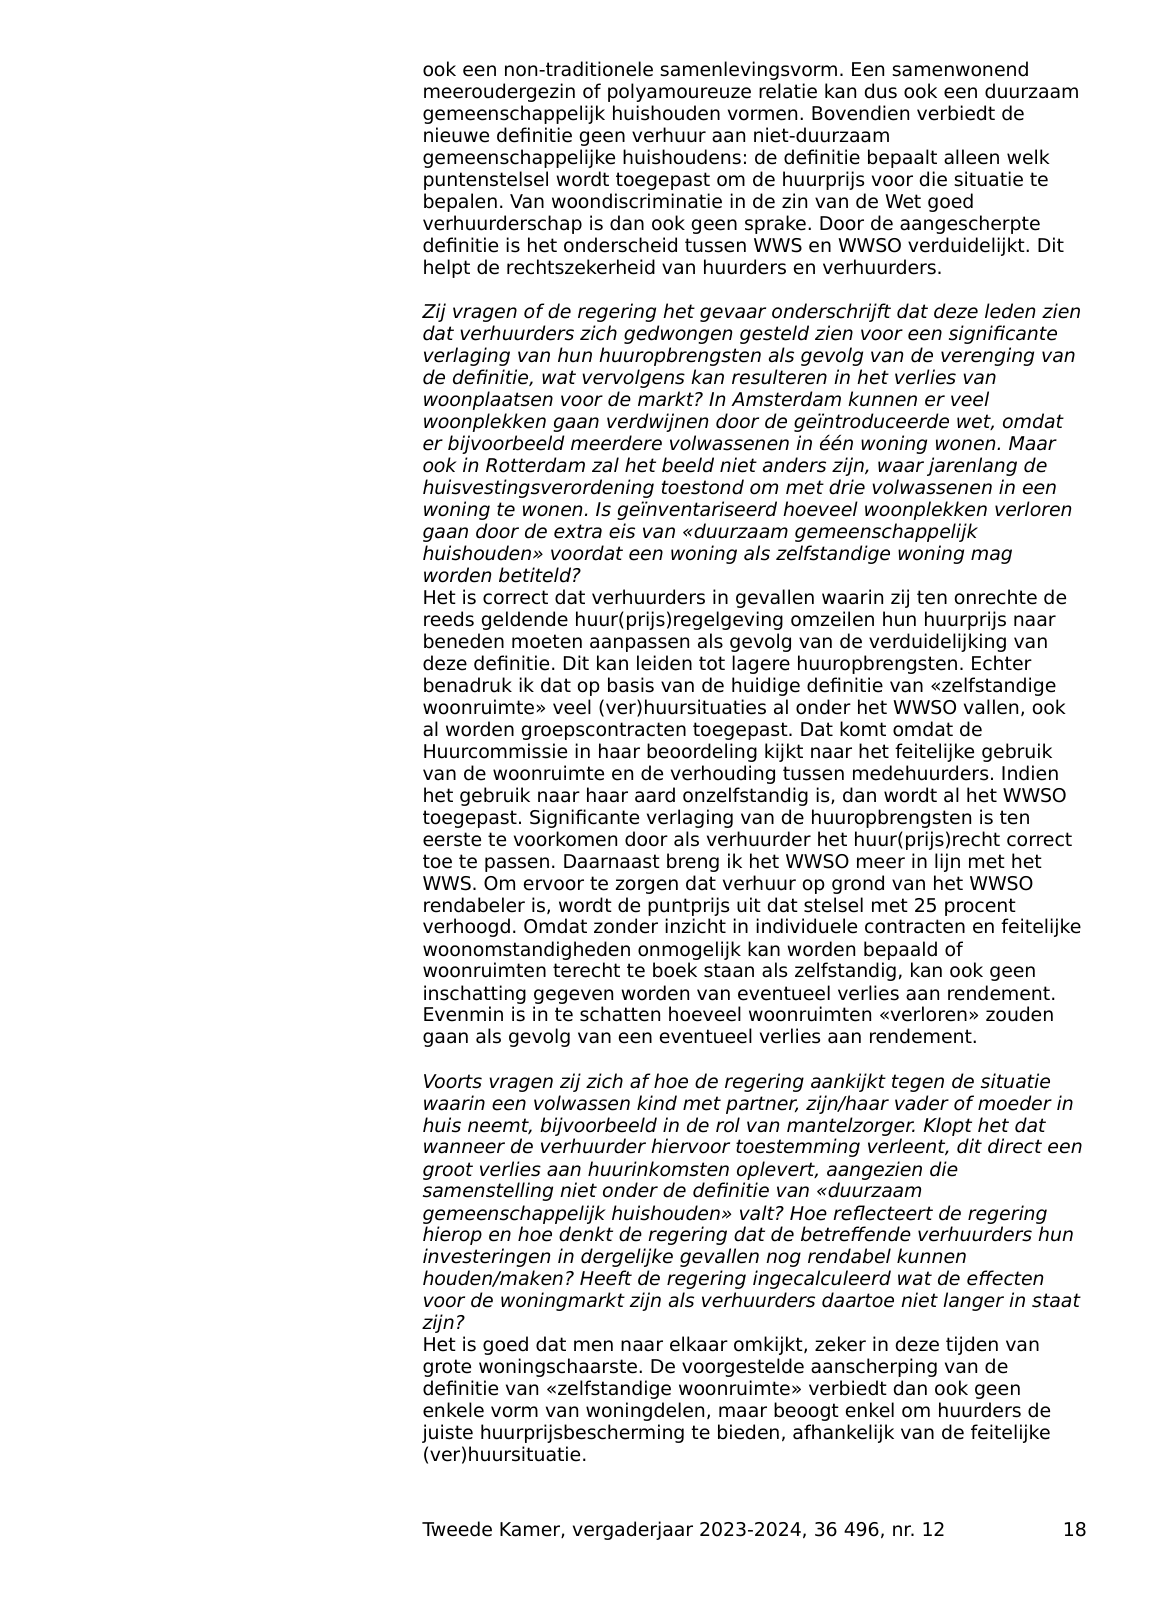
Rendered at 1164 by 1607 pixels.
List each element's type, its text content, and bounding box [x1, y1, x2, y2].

text Het is correct dat verhuurders in gevallen waarin zij ten onrechte de reeds geldende huur(prijs)regelgeving omzeilen hun huurprijs naar beneden moeten aanpassen als gevolg van de verduidelijking van deze definitie. Dit kan leiden tot lagere huuropbrengsten. Echter benadruk ik dat op basis van de huidige definitie van «zelfstandige woonruimte» veel (ver)huursituaties al onder het WWSO vallen, ook al worden groepscontracten toegepast. Dat komt omdat de Huurcommissie in haar beoordeling kijkt naar het feitelijke gebruik van de woonruimte en de verhouding tussen medehuurders. Indien het gebruik naar haar aard onzelfstandig is, dan wordt al het WWSO toegepast. Significante verlaging van de huuropbrengsten is ten eerste te voorkomen door als verhuurder het huur(prijs)recht correct toe te passen. Daarnaast breng ik het WWSO meer in lijn met het WWS. Om ervoor te zorgen dat verhuur op grond van het WWSO rendabeler is, wordt de puntprijs uit dat stelsel met 25 procent verhoogd. Omdat zonder inzicht in individuele contracten en feitelijke woonomstandigheden onmogelijk kan worden bepaald of woonruimten terecht te boek staan als zelfstandig, kan ook geen inschatting gegeven worden van eventueel verlies aan rendement. Evenmin is in te schatten hoeveel woonruimten «verloren» zouden gaan als gevolg van een eventueel verlies aan rendement. [422, 587, 1087, 1048]
text Zij vragen of de regering het gevaar onderschrijft dat deze leden zien dat verhuurders zich gedwongen gesteld zien voor een significante verlaging van hun huuropbrengsten als gevolg van de verenging van de definitie, wat vervolgens kan resulteren in het verlies van woonplaatsen voor de markt? In Amsterdam kunnen er veel woonplekken gaan verdwijnen door de geïntroduceerde wet, omdat er bijvoorbeeld meerdere volwassenen in één woning wonen. Maar ook in Rotterdam zal het beeld niet anders zijn, waar jarenlang de huisvestingsverordening toestond om met drie volwassenen in een woning te wonen. Is geïnventariseerd hoeveel woonplekken verloren gaan door de extra eis van «duurzaam gemeenschappelijk huishouden» voordat een woning als zelfstandige woning mag worden betiteld? [422, 301, 1087, 587]
text Het is goed dat men naar elkaar omkijkt, zeker in deze tijden van grote woningschaarste. De voorgestelde aanscherping van de definitie van «zelfstandige woonruimte» verbiedt dan ook geen enkele vorm van woningdelen, maar beoogt enkel om huurders de juiste huurprijsbescherming te bieden, afhankelijk van de feitelijke (ver)huursituatie. [422, 1334, 1087, 1466]
text Voorts vragen zij zich af hoe de regering aankijkt tegen de situatie waarin een volwassen kind met partner, zijn/haar vader of moeder in huis neemt, bijvoorbeeld in de rol van mantelzorger. Klopt het dat wanneer de verhuurder hiervoor toestemming verleent, dit direct een groot verlies aan huurinkomsten oplevert, aangezien die samenstelling niet onder de definitie van «duurzaam gemeenschappelijk huishouden» valt? Hoe reflecteert de regering hierop en hoe denkt de regering dat de betreffende verhuurders hun investeringen in dergelijke gevallen nog rendabel kunnen houden/maken? Heeft de regering ingecalculeerd wat de effecten voor de woningmarkt zijn als verhuurders daartoe niet langer in staat zijn? [422, 1071, 1087, 1334]
text ook een non-traditionele samenlevingsvorm. Een samenwonend meeroudergezin of polyamoureuze relatie kan dus ook een duurzaam gemeenschappelijk huishouden vormen. Bovendien verbiedt de nieuwe definitie geen verhuur aan niet-duurzaam gemeenschappelijke huishoudens: de definitie bepaalt alleen welk puntenstelsel wordt toegepast om de huurprijs voor die situatie te bepalen. Van woondiscriminatie in de zin van de Wet goed verhuurderschap is dan ook geen sprake. Door de aangescherpte definitie is het onderscheid tussen WWS en WWSO verduidelijkt. Dit helpt de rechtszekerheid van huurders en verhuurders. [422, 59, 1087, 279]
